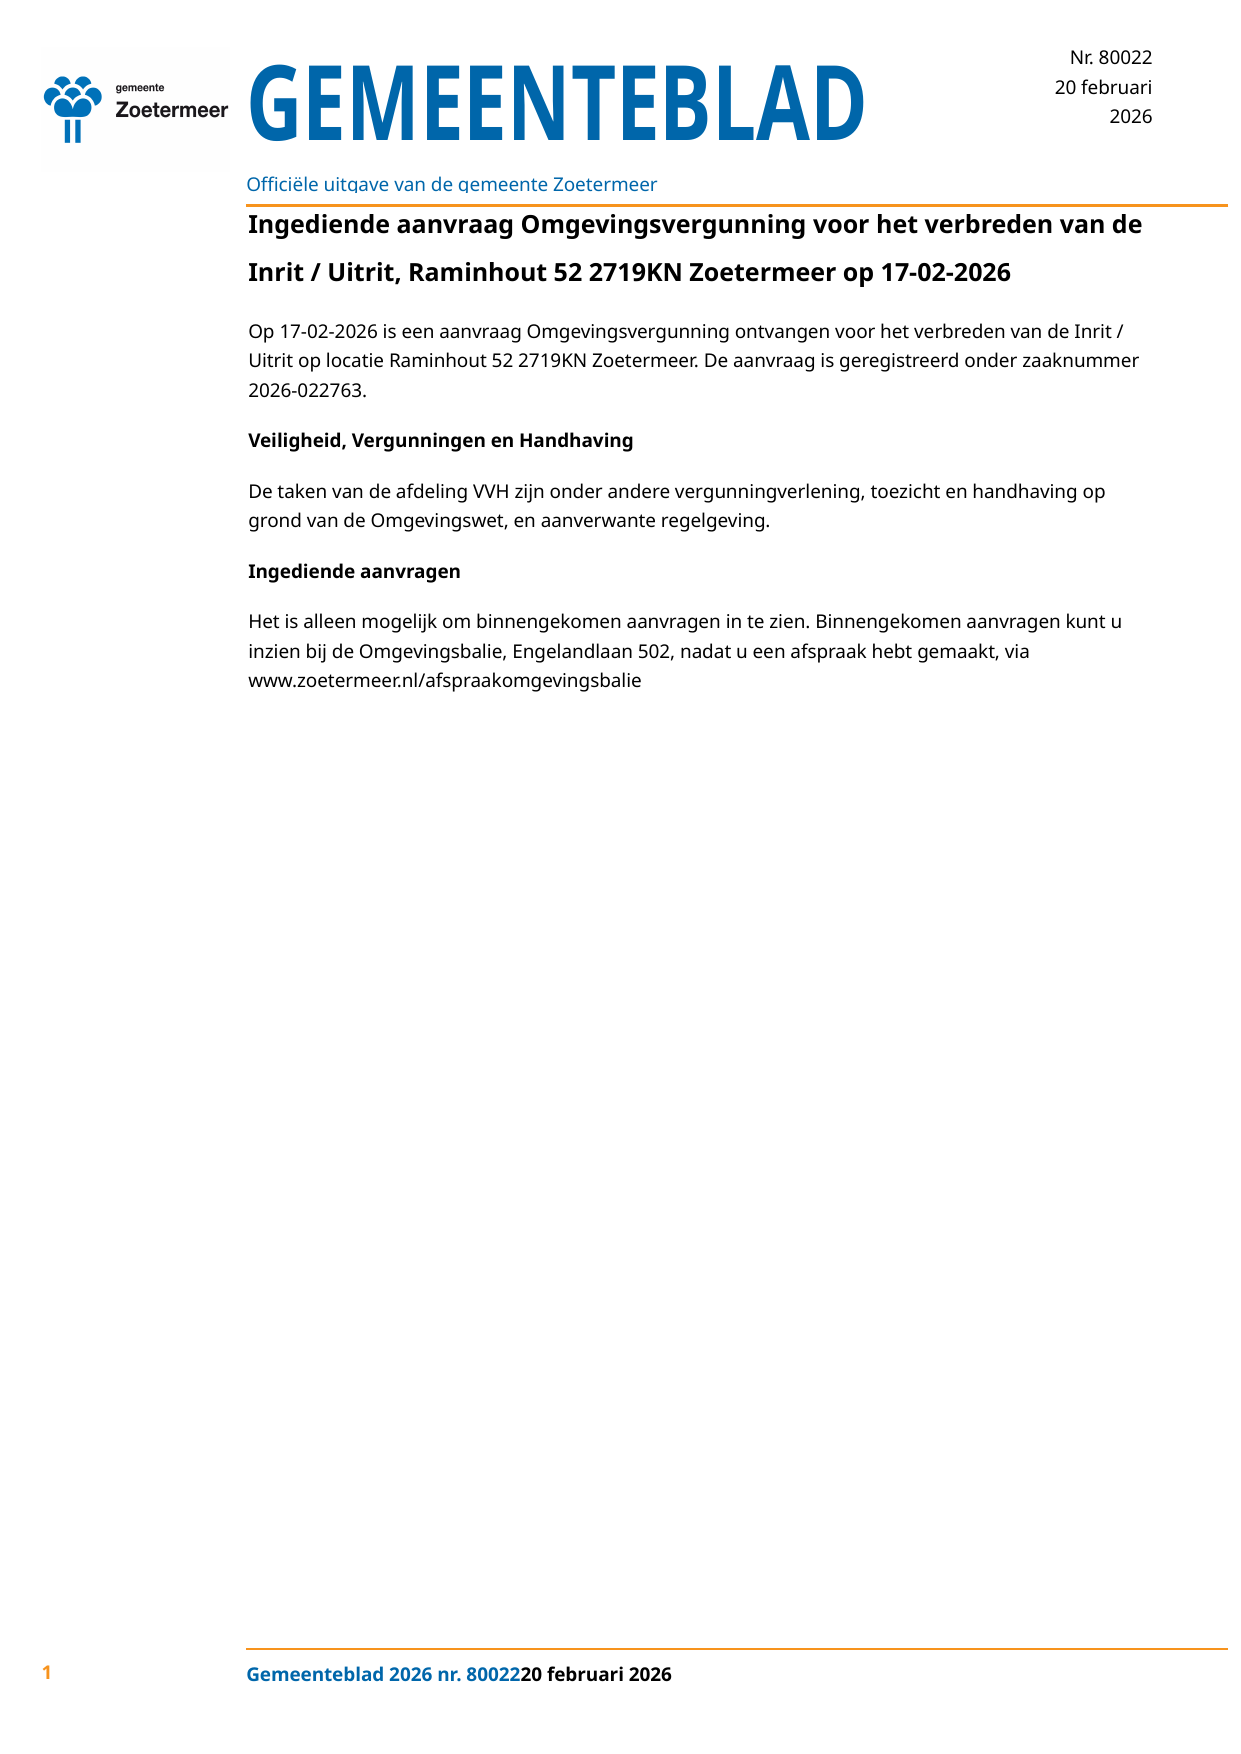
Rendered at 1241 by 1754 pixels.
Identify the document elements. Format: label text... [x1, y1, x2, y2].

text Het is alleen mogelijk om binnengekomen aanvragen in te zien. Binnengekomen aanvragen kunt u inzien bij de Omgevingsbalie, Engelandlaan 502, nadat u een afspraak hebt gemaakt, via www.zoetermeer.nl/afspraakomgevingsbalie [248, 608, 1152, 693]
text Op 17-02-2026 is een aanvraag Omgevingsvergunning ontvangen voor het verbreden van de Inrit / Uitrit op locatie Raminhout 52 2719KN Zoetermeer. De aanvraag is geregistreerd onder zaaknummer 2026-022763. [248, 318, 1152, 403]
text Ingediende aanvragen [248, 558, 1152, 584]
text Ingediende aanvraag Omgevingsvergunning voor het verbreden van de Inrit / Uitrit, Raminhout 52 2719KN Zoetermeer op 17-02-2026 [248, 207, 1152, 288]
text De taken van de afdeling VVH zijn onder andere vergunningverlening, toezicht en handhaving op grond van de Omgevingswet, en aanverwante regelgeving. [248, 478, 1152, 533]
text Veiligheid, Vergunningen en Handhaving [248, 427, 1152, 453]
picture [41, 47, 231, 172]
